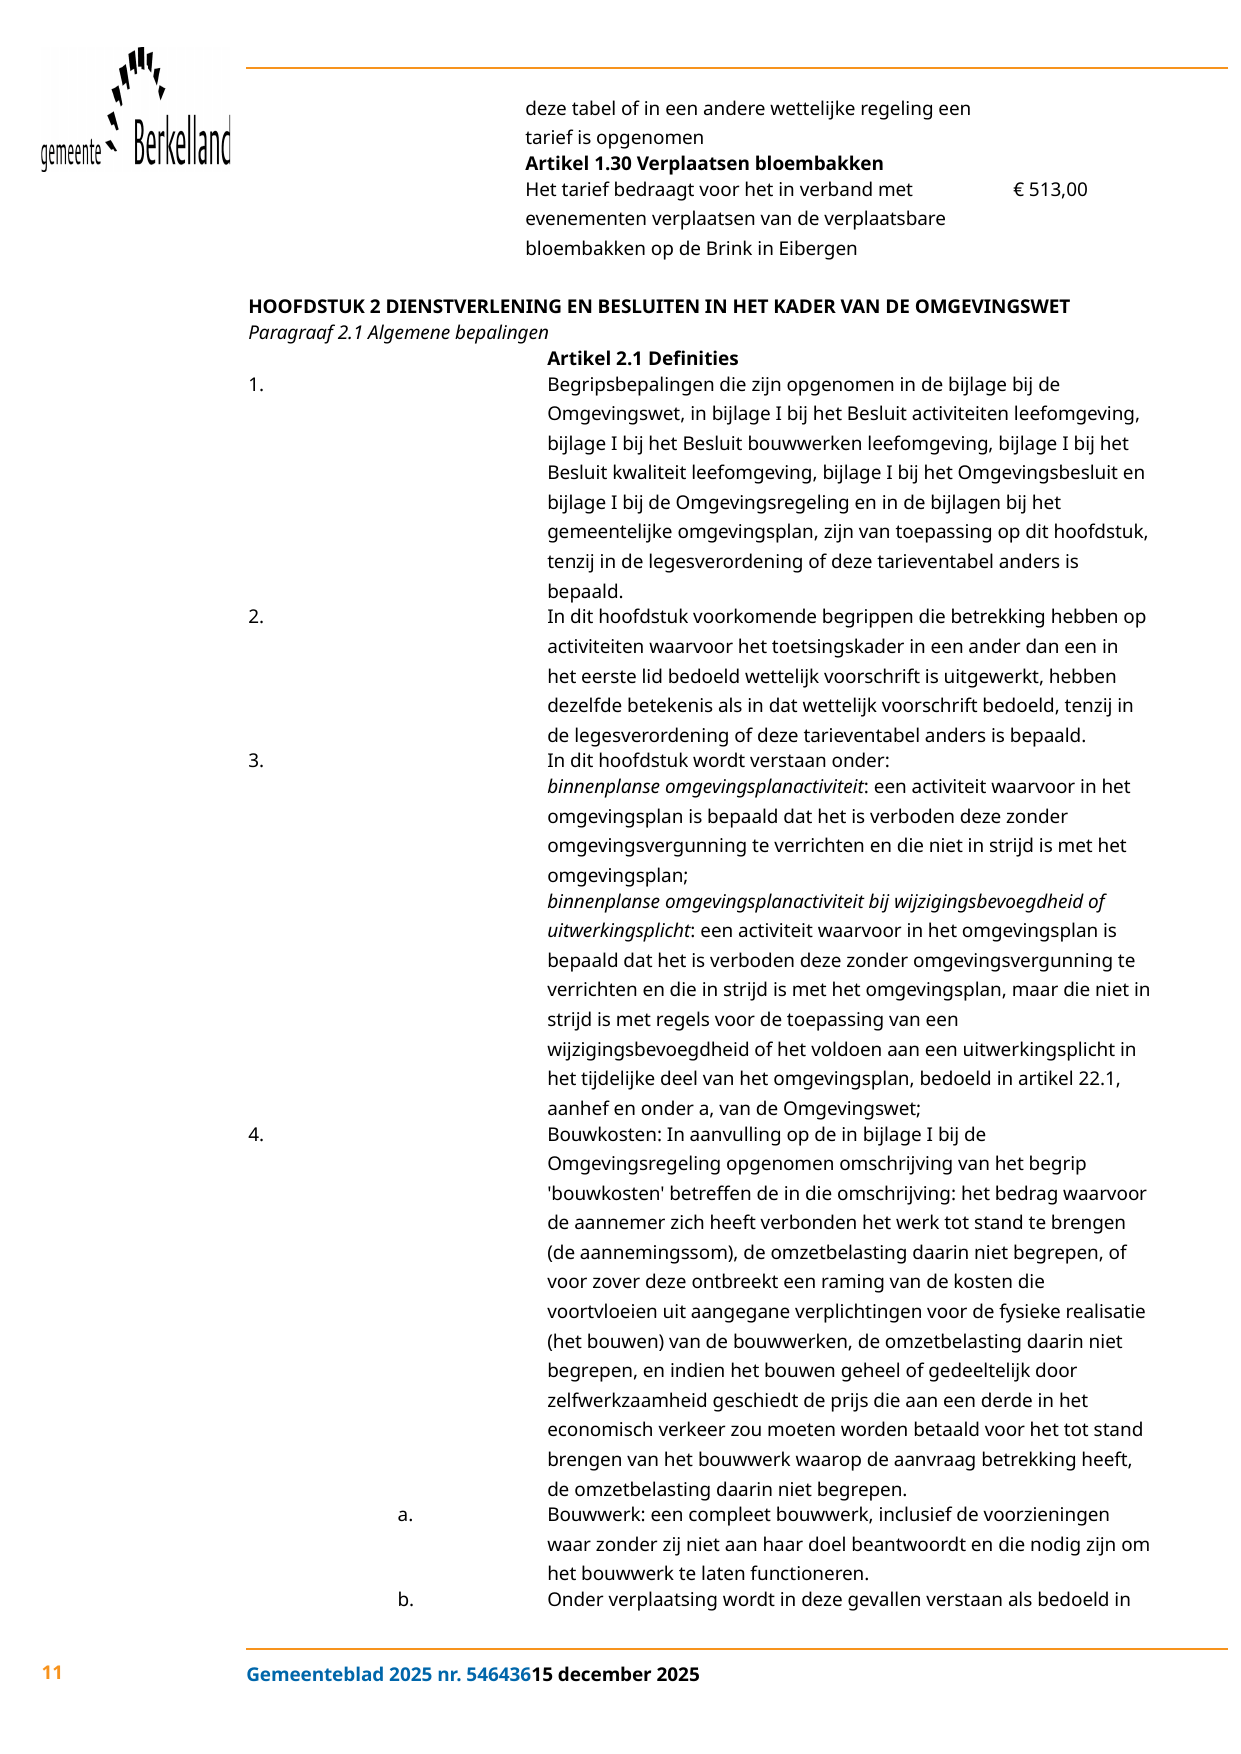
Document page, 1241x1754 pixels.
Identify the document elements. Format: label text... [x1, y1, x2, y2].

table_cell 4. [248, 1121, 397, 1501]
table_cell [387, 176, 525, 261]
table_cell [248, 345, 397, 371]
table_cell [248, 176, 387, 261]
table_cell Het tarief bedraagt voor het in verband met evenementen verplaatsen van de verplaatsbare bloembakken op de Brink in Eibergen [525, 176, 1013, 261]
table_cell [248, 1586, 397, 1612]
table_cell Artikel 2.1 Definities [547, 345, 1152, 371]
table_cell [398, 1121, 547, 1501]
table_cell Bouwwerk: een compleet bouwwerk, inclusief de voorzieningen waar zonder zij niet aan haar doel beantwoordt en die nodig zijn om het bouwwerk te laten functioneren. [547, 1501, 1152, 1586]
table_cell [398, 371, 547, 604]
table_cell Onder verplaatsing wordt in deze gevallen verstaan als bedoeld in [547, 1586, 1152, 1612]
table_cell [248, 95, 387, 150]
table_cell binnenplanse omgevingsplanactiviteit bij wijzigingsbevoegdheid of uitwerkingsplicht: een activiteit waarvoor in het omgevingsplan is bepaald dat het is verboden deze zonder omgevingsvergunning te verrichten en die in strijd is met het omgevingsplan, maar die niet in strijd is met regels voor de toepassing van een wijzigingsbevoegdheid of het voldoen aan een uitwerkingsplicht in het tijdelijke deel van het omgevingsplan, bedoeld in artikel 22.1, aanhef en onder a, van de Omgevingswet; [547, 888, 1152, 1121]
table_cell 2. [248, 604, 397, 748]
table_cell [248, 888, 397, 1121]
table_cell In dit hoofdstuk voorkomende begrippen die betrekking hebben op activiteiten waarvoor het toetsingskader in een ander dan een in het eerste lid bedoeld wettelijk voorschrift is uitgewerkt, hebben dezelfde betekenis als in dat wettelijk voorschrift bedoeld, tenzij in de legesverordening of deze tarieventabel anders is bepaald. [547, 604, 1152, 748]
table_cell [1013, 150, 1152, 176]
table_cell Bouwkosten: In aanvulling op de in bijlage I bij de Omgevingsregeling opgenomen omschrijving van het begrip 'bouwkosten' betreffen de in die omschrijving: het bedrag waarvoor de aannemer zich heeft verbonden het werk tot stand te brengen (de aannemingssom), de omzetbelasting daarin niet begrepen, of voor zover deze ontbreekt een raming van de kosten die voortvloeien uit aangegane verplichtingen voor de fysieke realisatie (het bouwen) van de bouwwerken, de omzetbelasting daarin niet begrepen, en indien het bouwen geheel of gedeeltelijk door zelfwerkzaamheid geschiedt de prijs die aan een derde in het economisch verkeer zou moeten worden betaald voor het tot stand brengen van het bouwwerk waarop de aanvraag betrekking heeft, de omzetbelasting daarin niet begrepen. [547, 1121, 1152, 1501]
table_cell [248, 1501, 397, 1586]
table_cell [1013, 95, 1152, 150]
table_cell [398, 888, 547, 1121]
table_cell Begripsbepalingen die zijn opgenomen in de bijlage bij de Omgevingswet, in bijlage I bij het Besluit activiteiten leefomgeving, bijlage I bij het Besluit bouwwerken leefomgeving, bijlage I bij het Besluit kwaliteit leefomgeving, bijlage I bij het Omgevingsbesluit en bijlage I bij de Omgevingsregeling en in de bijlagen bij het gemeentelijke omgevingsplan, zijn van toepassing op dit hoofdstuk, tenzij in de legesverordening of deze tarieventabel anders is bepaald. [547, 371, 1152, 604]
picture [41, 47, 231, 172]
table_cell [398, 604, 547, 748]
table_cell [248, 774, 397, 888]
table_cell a. [398, 1501, 547, 1586]
table_cell [387, 150, 525, 176]
table_cell € 513,00 [1013, 176, 1152, 261]
table_cell [387, 95, 525, 150]
table_cell [398, 774, 547, 888]
table_cell 3. [248, 748, 397, 773]
table_cell deze tabel of in een andere wettelijke regeling een tarief is opgenomen [525, 95, 1013, 150]
table_cell Artikel 1.30 Verplaatsen bloembakken [525, 150, 1013, 176]
table_cell [398, 748, 547, 773]
table_cell 1. [248, 371, 397, 604]
table_cell b. [398, 1586, 547, 1612]
table_cell Paragraaf 2.1 Algemene bepalingen [248, 319, 1152, 345]
table_cell binnenplanse omgevingsplanactiviteit: een activiteit waarvoor in het omgevingsplan is bepaald dat het is verboden deze zonder omgevingsvergunning te verrichten en die niet in strijd is met het omgevingsplan; [547, 774, 1152, 888]
table_cell [398, 345, 547, 371]
table_header HOOFDSTUK 2 DIENSTVERLENING EN BESLUITEN IN HET KADER VAN DE OMGEVINGSWET [248, 294, 1152, 319]
table_cell In dit hoofdstuk wordt verstaan onder: [547, 748, 1152, 773]
table_cell [248, 150, 387, 176]
